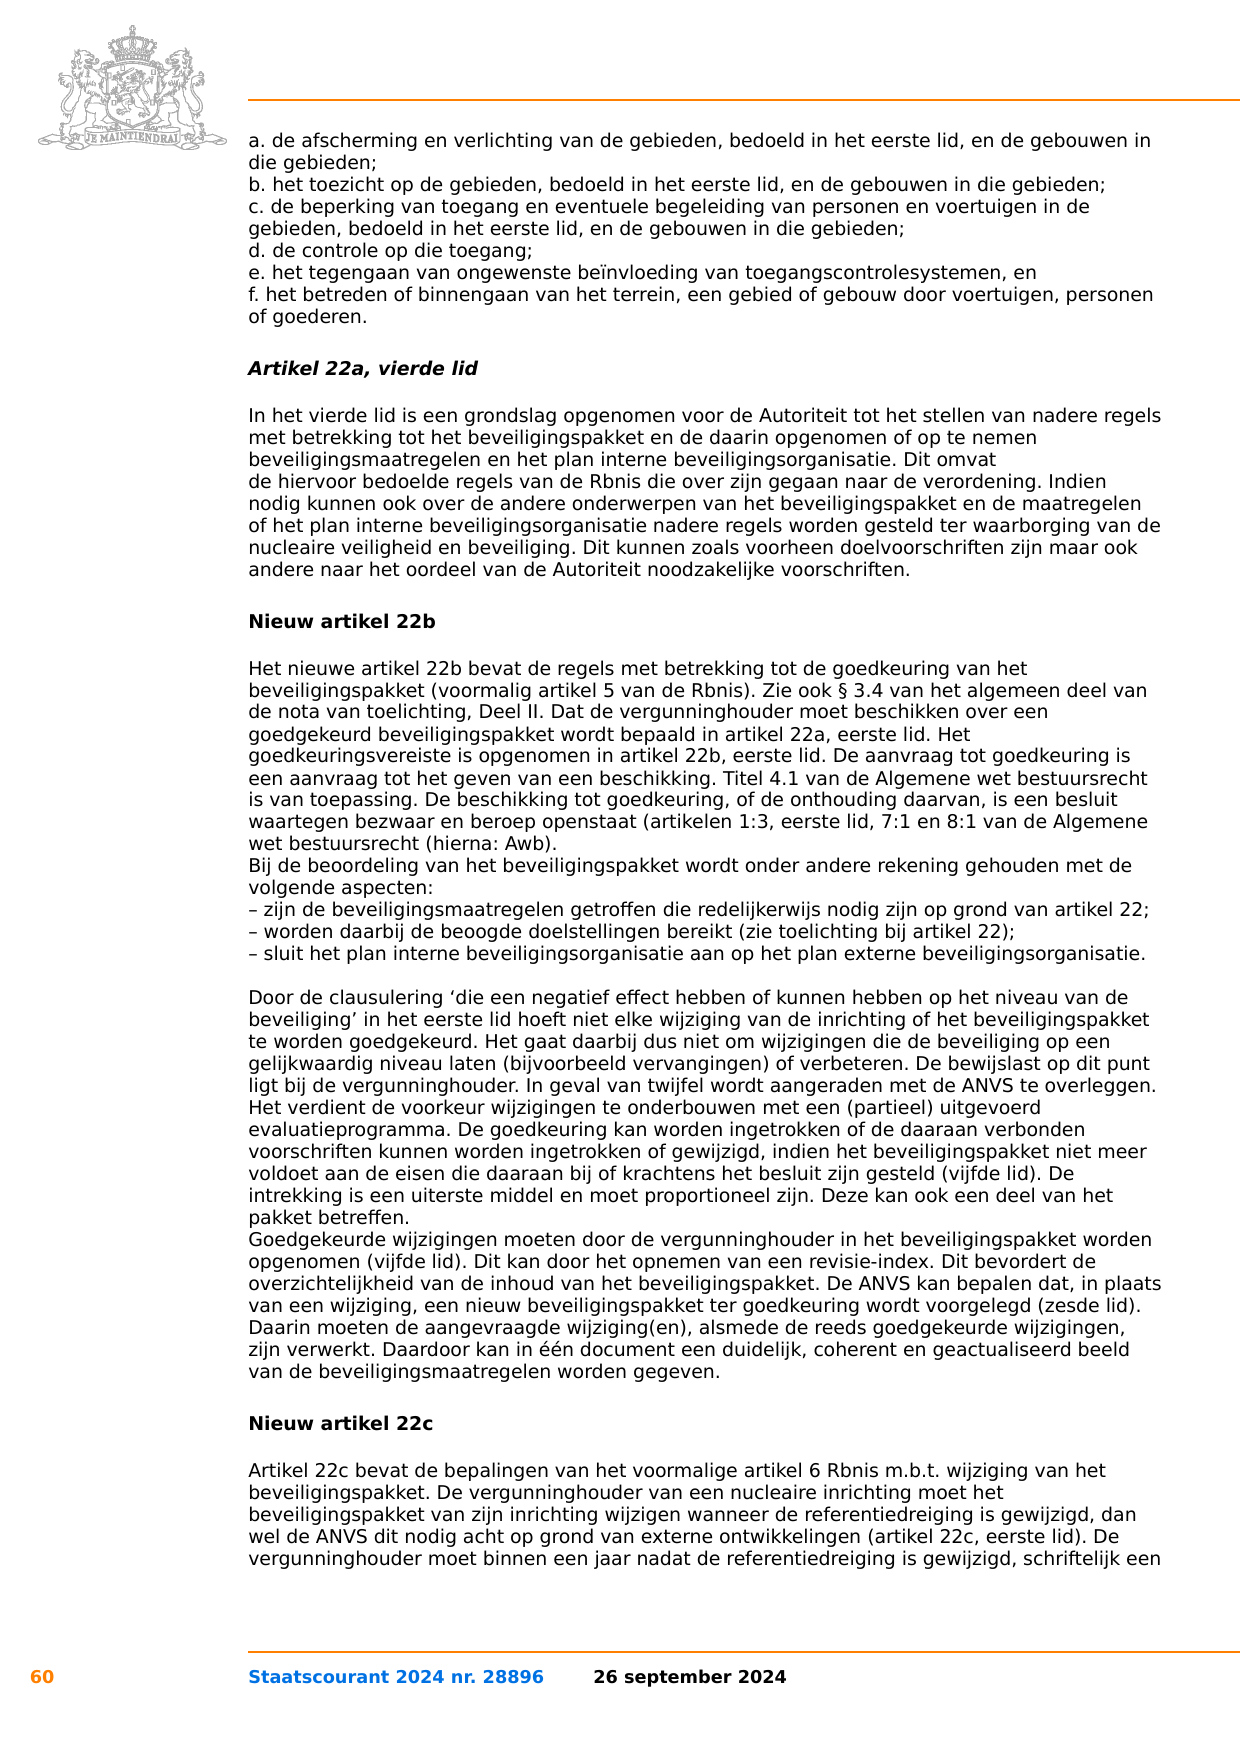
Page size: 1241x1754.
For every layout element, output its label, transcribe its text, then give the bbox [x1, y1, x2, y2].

subtitle Artikel 22a, vierde lid [248, 358, 1163, 380]
text – worden daarbij de beoogde doelstellingen bereikt (zie toelichting bij artikel 22); [248, 921, 1163, 943]
text e. het tegengaan van ongewenste beïnvloeding van toegangscontrolesystemen, en [248, 262, 1163, 284]
text In het vierde lid is een grondslag opgenomen voor de Autoriteit tot het stellen van nadere regels met betrekking tot het beveiligingspakket en de daarin opgenomen of op te nemen beveiligingsmaatregelen en het plan interne beveiligingsorganisatie. Dit omvat [248, 405, 1163, 471]
text Door de clausulering ‘die een negatief effect hebben of kunnen hebben op het niveau van de beveiliging’ in het eerste lid hoeft niet elke wijziging van de inrichting of het beveiligingspakket te worden goedgekeurd. Het gaat daarbij dus niet om wijzigingen die de beveiliging op een gelijkwaardig niveau laten (bijvoorbeeld vervangingen) of verbeteren. De bewijslast op dit punt ligt bij de vergunninghouder. In geval van twijfel wordt aangeraden met de ANVS te overleggen. Het verdient de voorkeur wijzigingen te onderbouwen met een (partieel) uitgevoerd evaluatieprogramma. De goedkeuring kan worden ingetrokken of de daaraan verbonden voorschriften kunnen worden ingetrokken of gewijzigd, indien het beveiligingspakket niet meer voldoet aan de eisen die daaraan bij of krachtens het besluit zijn gesteld (vijfde lid). De intrekking is een uiterste middel en moet proportioneel zijn. Deze kan ook een deel van het pakket betreffen. [248, 987, 1163, 1229]
text d. de controle op die toegang; [248, 240, 1163, 262]
subtitle Nieuw artikel 22c [248, 1413, 1163, 1435]
text Artikel 22c bevat de bepalingen van het voormalige artikel 6 Rbnis m.b.t. wijziging van het beveiligingspakket. De vergunninghouder van een nucleaire inrichting moet het beveiligingspakket van zijn inrichting wijzigen wanneer de referentiedreiging is gewijzigd, dan wel de ANVS dit nodig acht op grond van externe ontwikkelingen (artikel 22c, eerste lid). De vergunninghouder moet binnen een jaar nadat de referentiedreiging is gewijzigd, schriftelijk een [248, 1460, 1163, 1569]
text f. het betreden of binnengaan van het terrein, een gebied of gebouw door voertuigen, personen of goederen. [248, 284, 1163, 328]
subtitle Nieuw artikel 22b [248, 611, 1163, 632]
picture [38, 25, 227, 150]
text – zijn de beveiligingsmaatregelen getroffen die redelijkerwijs nodig zijn op grond van artikel 22; [248, 899, 1163, 921]
text Goedgekeurde wijzigingen moeten door de vergunninghouder in het beveiligingspakket worden opgenomen (vijfde lid). Dit kan door het opnemen van een revisie-index. Dit bevordert de overzichtelijkheid van de inhoud van het beveiligingspakket. De ANVS kan bepalen dat, in plaats van een wijziging, een nieuw beveiligingspakket ter goedkeuring wordt voorgelegd (zesde lid). Daarin moeten de aangevraagde wijziging(en), alsmede de reeds goedgekeurde wijzigingen, zijn verwerkt. Daardoor kan in één document een duidelijk, coherent en geactualiseerd beeld van de beveiligingsmaatregelen worden gegeven. [248, 1229, 1163, 1383]
text – sluit het plan interne beveiligingsorganisatie aan op het plan externe beveiligingsorganisatie. [248, 943, 1163, 965]
text b. het toezicht op de gebieden, bedoeld in het eerste lid, en de gebouwen in die gebieden; [248, 174, 1163, 196]
text Bij de beoordeling van het beveiligingspakket wordt onder andere rekening gehouden met de volgende aspecten: [248, 855, 1163, 899]
text c. de beperking van toegang en eventuele begeleiding van personen en voertuigen in de gebieden, bedoeld in het eerste lid, en de gebouwen in die gebieden; [248, 196, 1163, 240]
text Het nieuwe artikel 22b bevat de regels met betrekking tot de goedkeuring van het beveiligingspakket (voormalig artikel 5 van de Rbnis). Zie ook § 3.4 van het algemeen deel van de nota van toelichting, Deel II. Dat de vergunninghouder moet beschikken over een goedgekeurd beveiligingspakket wordt bepaald in artikel 22a, eerste lid. Het goedkeuringsvereiste is opgenomen in artikel 22b, eerste lid. De aanvraag tot goedkeuring is een aanvraag tot het geven van een beschikking. Titel 4.1 van de Algemene wet bestuursrecht is van toepassing. De beschikking tot goedkeuring, of de onthouding daarvan, is een besluit waartegen bezwaar en beroep openstaat (artikelen 1:3, eerste lid, 7:1 en 8:1 van de Algemene wet bestuursrecht (hierna: Awb). [248, 657, 1163, 855]
text de hiervoor bedoelde regels van de Rbnis die over zijn gegaan naar de verordening. Indien nodig kunnen ook over de andere onderwerpen van het beveiligingspakket en de maatregelen of het plan interne beveiligingsorganisatie nadere regels worden gesteld ter waarborging van de nucleaire veiligheid en beveiliging. Dit kunnen zoals voorheen doelvoorschriften zijn maar ook andere naar het oordeel van de Autoriteit noodzakelijke voorschriften. [248, 471, 1163, 581]
text a. de afscherming en verlichting van de gebieden, bedoeld in het eerste lid, en de gebouwen in die gebieden; [248, 130, 1163, 174]
